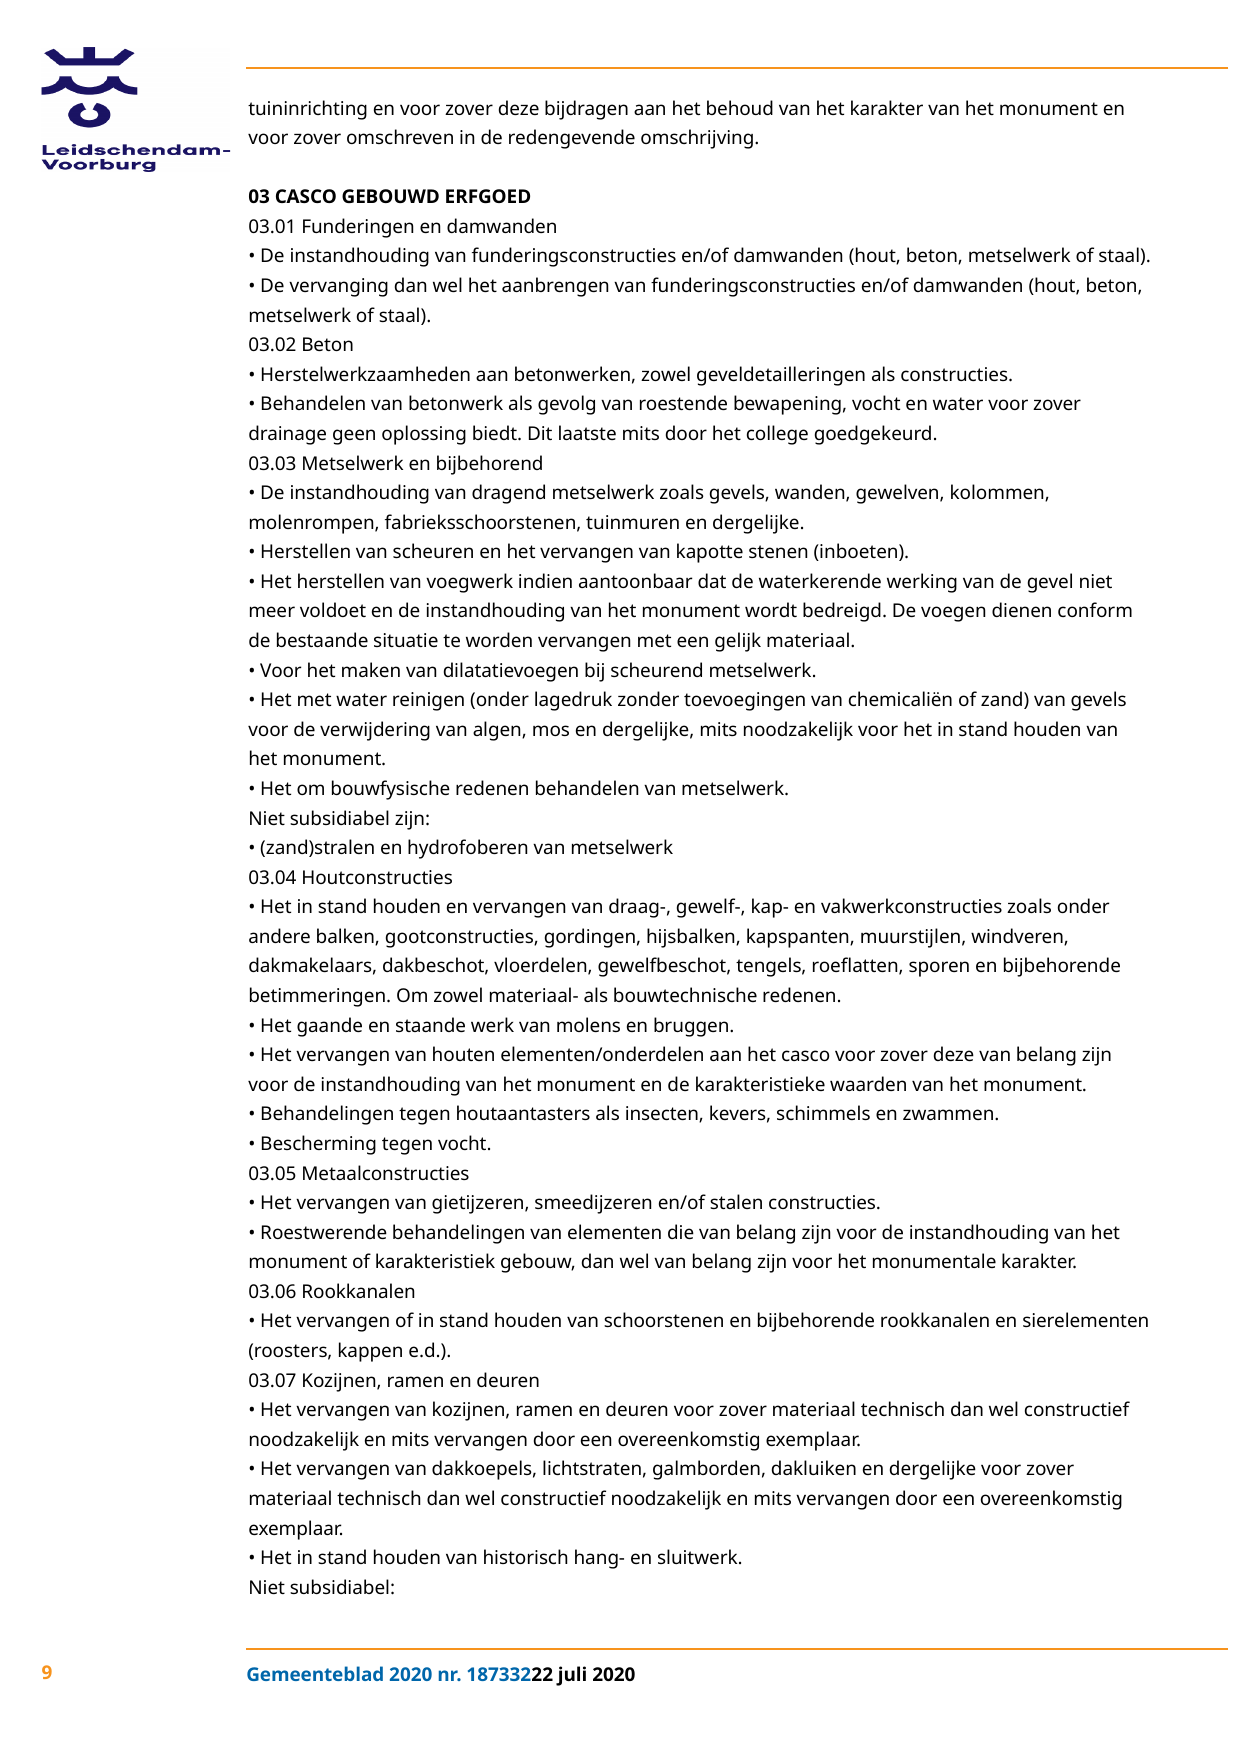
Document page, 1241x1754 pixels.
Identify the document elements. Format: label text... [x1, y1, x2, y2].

text • Het gaande en staande werk van molens en bruggen. [248, 1012, 1152, 1038]
text • Het vervangen van gietijzeren, smeedijzeren en/of stalen constructies. [248, 1189, 1152, 1215]
text • Roestwerende behandelingen van elementen die van belang zijn voor de instandhouding van het monument of karakteristiek gebouw, dan wel van belang zijn voor het monumentale karakter. [248, 1219, 1152, 1274]
text • Het vervangen van kozijnen, ramen en deuren voor zover materiaal technisch dan wel constructief noodzakelijk en mits vervangen door een overeenkomstig exemplaar. [248, 1396, 1152, 1452]
text • De vervanging dan wel het aanbrengen van funderingsconstructies en/of damwanden (hout, beton, metselwerk of staal). [248, 272, 1152, 328]
text • Behandelingen tegen houtaantasters als insecten, kevers, schimmels en zwammen. [248, 1101, 1152, 1126]
text 03.04 Houtconstructies [248, 864, 1152, 890]
text • Voor het maken van dilatatievoegen bij scheurend metselwerk. [248, 657, 1152, 683]
picture [41, 47, 231, 172]
text • Het met water reinigen (onder lagedruk zonder toevoegingen van chemicaliën of zand) van gevels voor de verwijdering van algen, mos en dergelijke, mits noodzakelijk voor het in stand houden van het monument. [248, 686, 1152, 771]
text • Het in stand houden van historisch hang- en sluitwerk. [248, 1544, 1152, 1570]
text • Herstellen van scheuren en het vervangen van kapotte stenen (inboeten). [248, 538, 1152, 564]
text • Het vervangen van houten elementen/onderdelen aan het casco voor zover deze van belang zijn voor de instandhouding van het monument en de karakteristieke waarden van het monument. [248, 1041, 1152, 1097]
text • Herstelwerkzaamheden aan betonwerken, zowel geveldetailleringen als constructies. [248, 361, 1152, 387]
text • Het herstellen van voegwerk indien aantoonbaar dat de waterkerende werking van de gevel niet meer voldoet en de instandhouding van het monument wordt bedreigd. De voegen dienen conform de bestaande situatie te worden vervangen met een gelijk materiaal. [248, 568, 1152, 653]
text tuininrichting en voor zover deze bijdragen aan het behoud van het karakter van het monument en voor zover omschreven in de redengevende omschrijving. [248, 95, 1152, 150]
text 03.06 Rookkanalen [248, 1278, 1152, 1304]
text • De instandhouding van dragend metselwerk zoals gevels, wanden, gewelven, kolommen, molenrompen, fabrieksschoorstenen, tuinmuren en dergelijke. [248, 479, 1152, 535]
text • Het vervangen of in stand houden van schoorstenen en bijbehorende rookkanalen en sierelementen (roosters, kappen e.d.). [248, 1308, 1152, 1363]
text • Het vervangen van dakkoepels, lichtstraten, galmborden, dakluiken en dergelijke voor zover materiaal technisch dan wel constructief noodzakelijk en mits vervangen door een overeenkomstig exemplaar. [248, 1456, 1152, 1541]
text 03.02 Beton [248, 331, 1152, 357]
text • (zand)stralen en hydrofoberen van metselwerk [248, 834, 1152, 860]
text 03.03 Metselwerk en bijbehorend [248, 450, 1152, 476]
text 03.01 Funderingen en damwanden [248, 213, 1152, 239]
text • Bescherming tegen vocht. [248, 1130, 1152, 1156]
text • Het in stand houden en vervangen van draag-, gewelf-, kap- en vakwerkconstructies zoals onder andere balken, gootconstructies, gordingen, hijsbalken, kapspanten, muurstijlen, windveren, dakmakelaars, dakbeschot, vloerdelen, gewelfbeschot, tengels, roeflatten, sporen en bijbehorende betimmeringen. Om zowel materiaal- als bouwtechnische redenen. [248, 893, 1152, 1008]
text Niet subsidiabel zijn: [248, 805, 1152, 831]
text • Behandelen van betonwerk als gevolg van roestende bewapening, vocht en water voor zover drainage geen oplossing biedt. Dit laatste mits door het college goedgekeurd. [248, 391, 1152, 446]
text Niet subsidiabel: [248, 1574, 1152, 1600]
text 03 CASCO GEBOUWD ERFGOED [248, 183, 1152, 209]
text • De instandhouding van funderingsconstructies en/of damwanden (hout, beton, metselwerk of staal). [248, 243, 1152, 268]
text • Het om bouwfysische redenen behandelen van metselwerk. [248, 775, 1152, 801]
text 03.05 Metaalconstructies [248, 1160, 1152, 1186]
text 03.07 Kozijnen, ramen en deuren [248, 1367, 1152, 1393]
